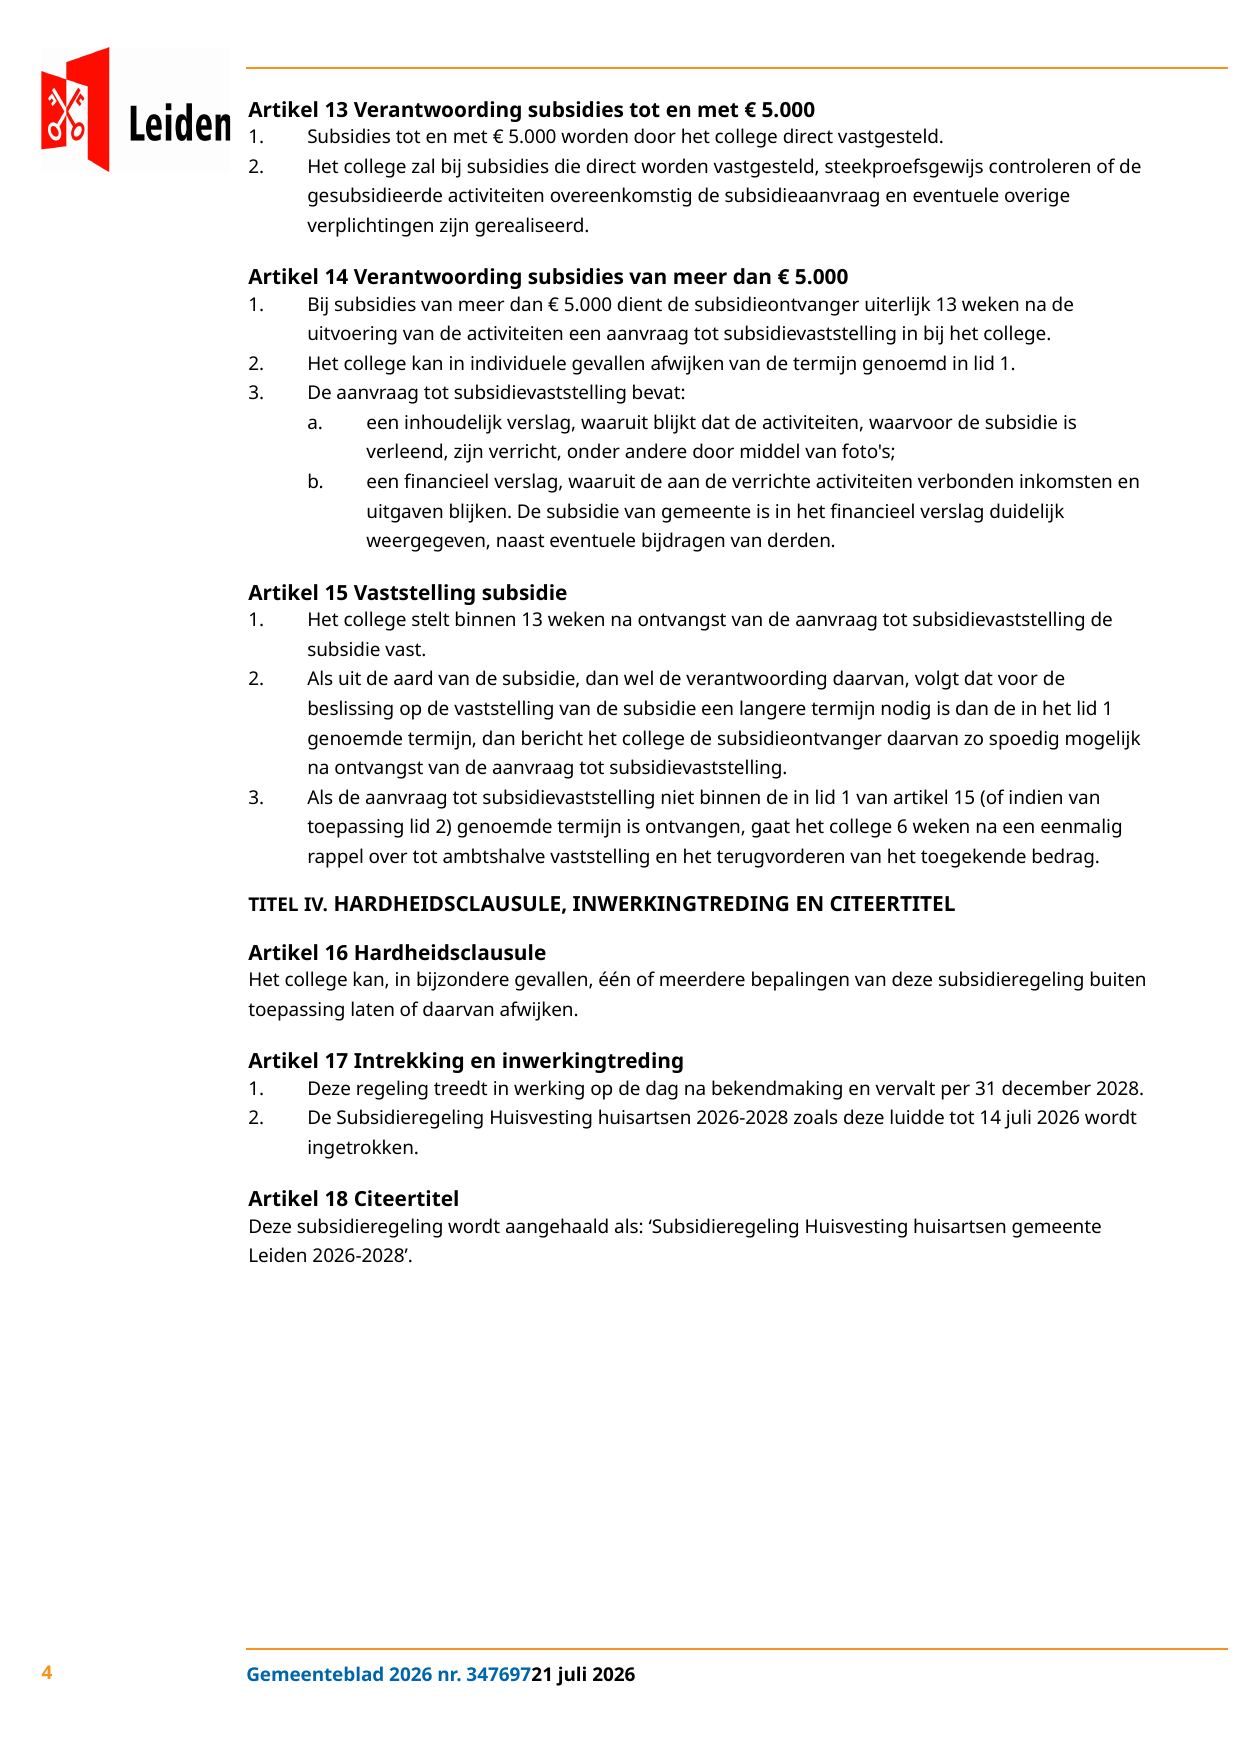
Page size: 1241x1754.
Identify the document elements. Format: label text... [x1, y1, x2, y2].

picture [41, 47, 231, 172]
list Deze regeling treedt in werking op de dag na bekendmaking en vervalt per 31 december 2028. [248, 1075, 1152, 1101]
text Artikel 16 Hardheidsclausule [248, 938, 1152, 966]
text Artikel 15 Vaststelling subsidie [248, 578, 1152, 606]
text Het college kan, in bijzondere gevallen, één of meerdere bepalingen van deze subsidieregeling buiten toepassing laten of daarvan afwijken. [248, 966, 1152, 1022]
list Het college zal bij subsidies die direct worden vastgesteld, steekproefsgewijs controleren of de gesubsidieerde activiteiten overeenkomstig de subsidieaanvraag en eventuele overige verplichtingen zijn gerealiseerd. [248, 153, 1152, 238]
list De Subsidieregeling Huisvesting huisartsen 2026-2028 zoals deze luidde tot 14 juli 2026 wordt ingetrokken. [248, 1104, 1152, 1160]
text Deze subsidieregeling wordt aangehaald als: ‘Subsidieregeling Huisvesting huisartsen gemeente Leiden 2026-2028’. [248, 1213, 1152, 1268]
list De aanvraag tot subsidievaststelling bevat: [248, 379, 1152, 405]
text TITEL IV. HARDHEIDSCLAUSULE, INWERKINGTREDING EN CITEERTITEL [248, 889, 1152, 917]
list Als de aanvraag tot subsidievaststelling niet binnen de in lid 1 van artikel 15 (of indien van toepassing lid 2) genoemde termijn is ontvangen, gaat het college 6 weken na een eenmalig rappel over tot ambtshalve vaststelling en het terugvorderen van het toegekende bedrag. [248, 784, 1152, 869]
list Het college kan in individuele gevallen afwijken van de termijn genoemd in lid 1. [248, 350, 1152, 376]
list Subsidies tot en met € 5.000 worden door het college direct vastgesteld. [248, 123, 1152, 149]
text Artikel 13 Verantwoording subsidies tot en met € 5.000 [248, 95, 1152, 123]
list een inhoudelijk verslag, waaruit blijkt dat de activiteiten, waarvoor de subsidie is verleend, zijn verricht, onder andere door middel van foto's; [307, 409, 1152, 464]
text Artikel 14 Verantwoording subsidies van meer dan € 5.000 [248, 262, 1152, 291]
list een financieel verslag, waaruit de aan de verrichte activiteiten verbonden inkomsten en uitgaven blijken. De subsidie van gemeente is in het financieel verslag duidelijk weergegeven, naast eventuele bijdragen van derden. [307, 468, 1152, 553]
text Artikel 17 Intrekking en inwerkingtreding [248, 1046, 1152, 1075]
list Bij subsidies van meer dan € 5.000 dient de subsidieontvanger uiterlijk 13 weken na de uitvoering van de activiteiten een aanvraag tot subsidievaststelling in bij het college. [248, 291, 1152, 346]
list Het college stelt binnen 13 weken na ontvangst van de aanvraag tot subsidievaststelling de subsidie vast. [248, 606, 1152, 662]
list Als uit de aard van de subsidie, dan wel de verantwoording daarvan, volgt dat voor de beslissing op de vaststelling van de subsidie een langere termijn nodig is dan de in het lid 1 genoemde termijn, dan bericht het college de subsidieontvanger daarvan zo spoedig mogelijk na ontvangst van de aanvraag tot subsidievaststelling. [248, 666, 1152, 780]
text Artikel 18 Citeertitel [248, 1184, 1152, 1213]
